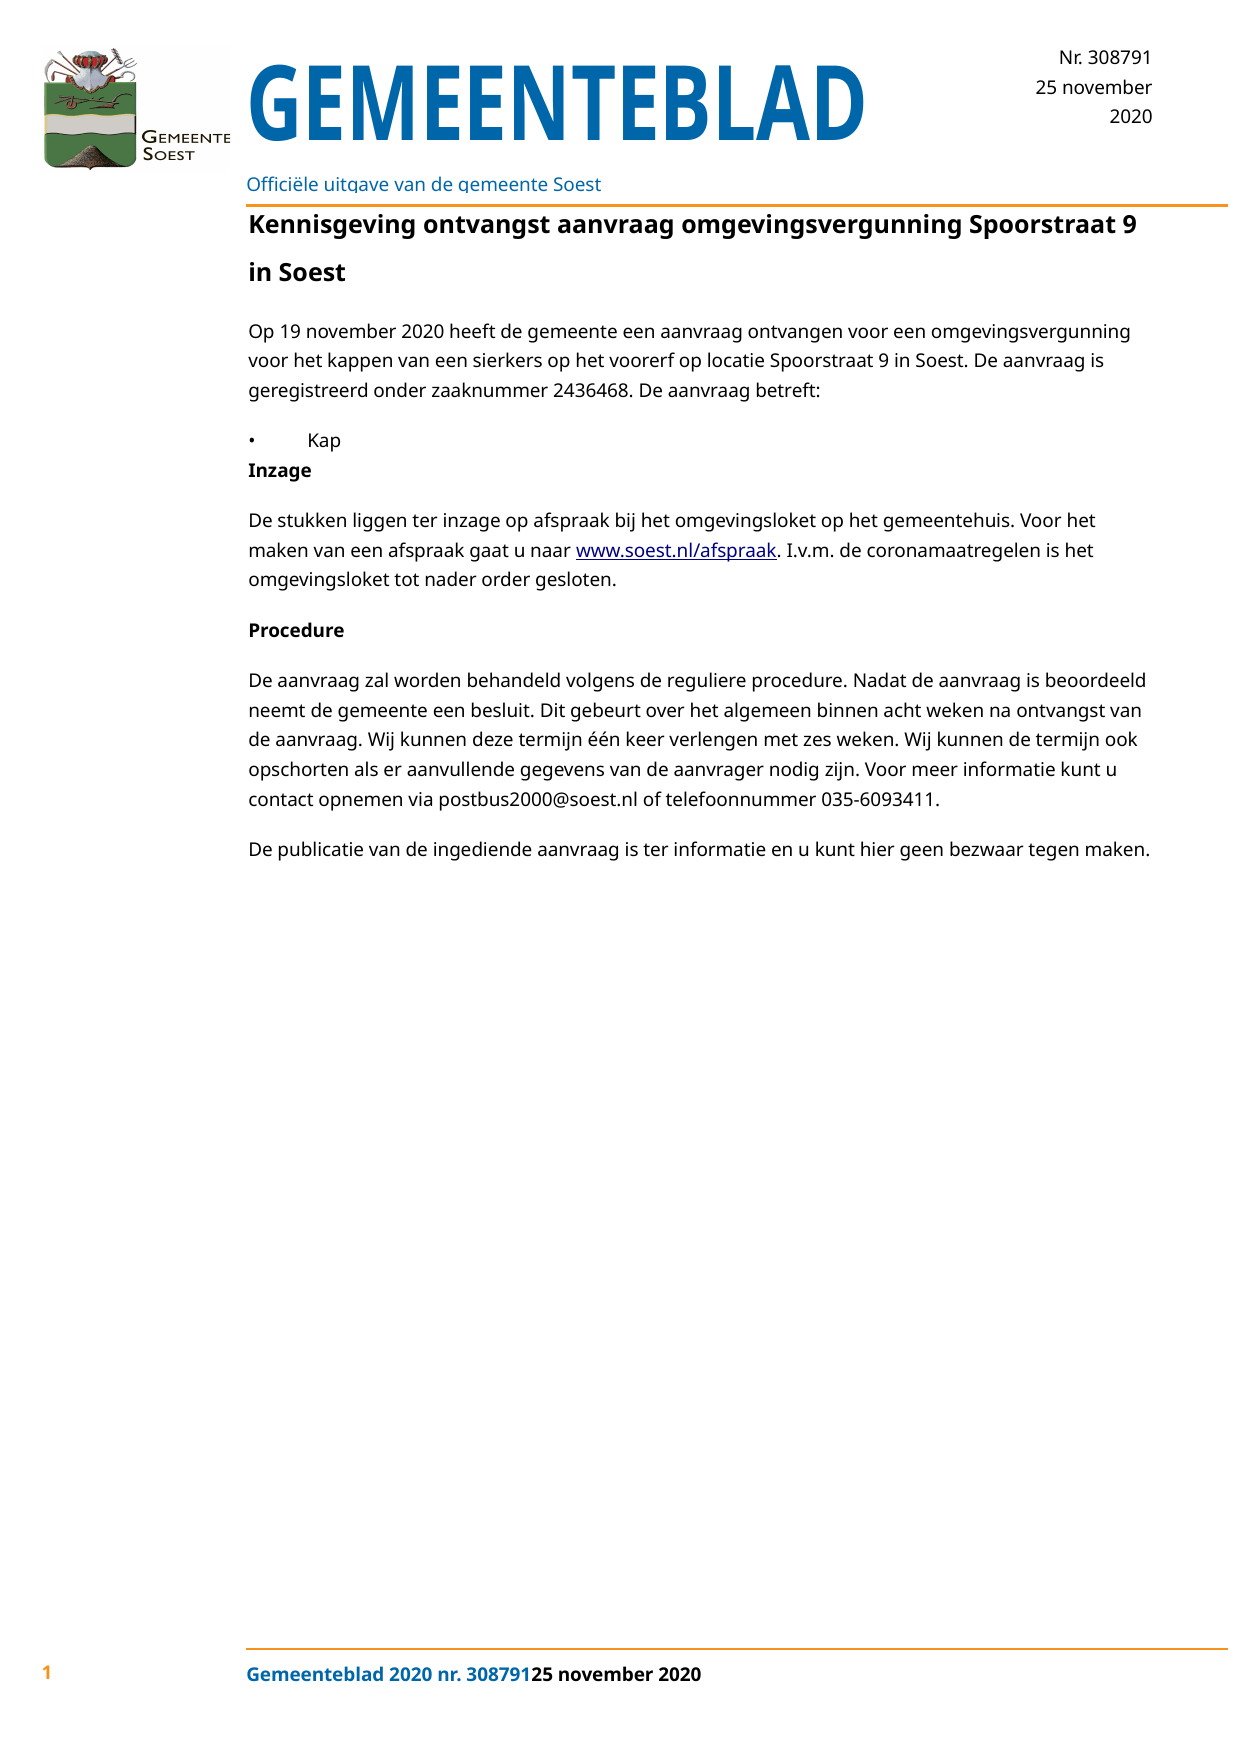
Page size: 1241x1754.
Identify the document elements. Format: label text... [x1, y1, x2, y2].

list Kap [248, 427, 1152, 453]
text Procedure [248, 617, 1152, 643]
text De stukken liggen ter inzage op afspraak bij het omgevingsloket op het gemeentehuis. Voor het maken van een afspraak gaat u naar www.soest.nl/afspraak. I.v.m. de coronamaatregelen is het omgevingsloket tot nader order gesloten. [248, 507, 1152, 592]
text Op 19 november 2020 heeft de gemeente een aanvraag ontvangen voor een omgevingsvergunning voor het kappen van een sierkers op het voorerf op locatie Spoorstraat 9 in Soest. De aanvraag is geregistreerd onder zaaknummer 2436468. De aanvraag betreft: [248, 318, 1152, 403]
text De aanvraag zal worden behandeld volgens de reguliere procedure. Nadat de aanvraag is beoordeeld neemt de gemeente een besluit. Dit gebeurt over het algemeen binnen acht weken na ontvangst van de aanvraag. Wij kunnen deze termijn één keer verlengen met zes weken. Wij kunnen de termijn ook opschorten als er aanvullende gegevens van de aanvrager nodig zijn. Voor meer informatie kunt u contact opnemen via postbus2000@soest.nl of telefoonnummer 035-6093411. [248, 667, 1152, 812]
text Kennisgeving ontvangst aanvraag omgevingsvergunning Spoorstraat 9 in Soest [248, 207, 1152, 288]
picture [41, 47, 231, 172]
text Inzage [248, 457, 1152, 483]
text De publicatie van de ingediende aanvraag is ter informatie en u kunt hier geen bezwaar tegen maken. [248, 836, 1152, 862]
